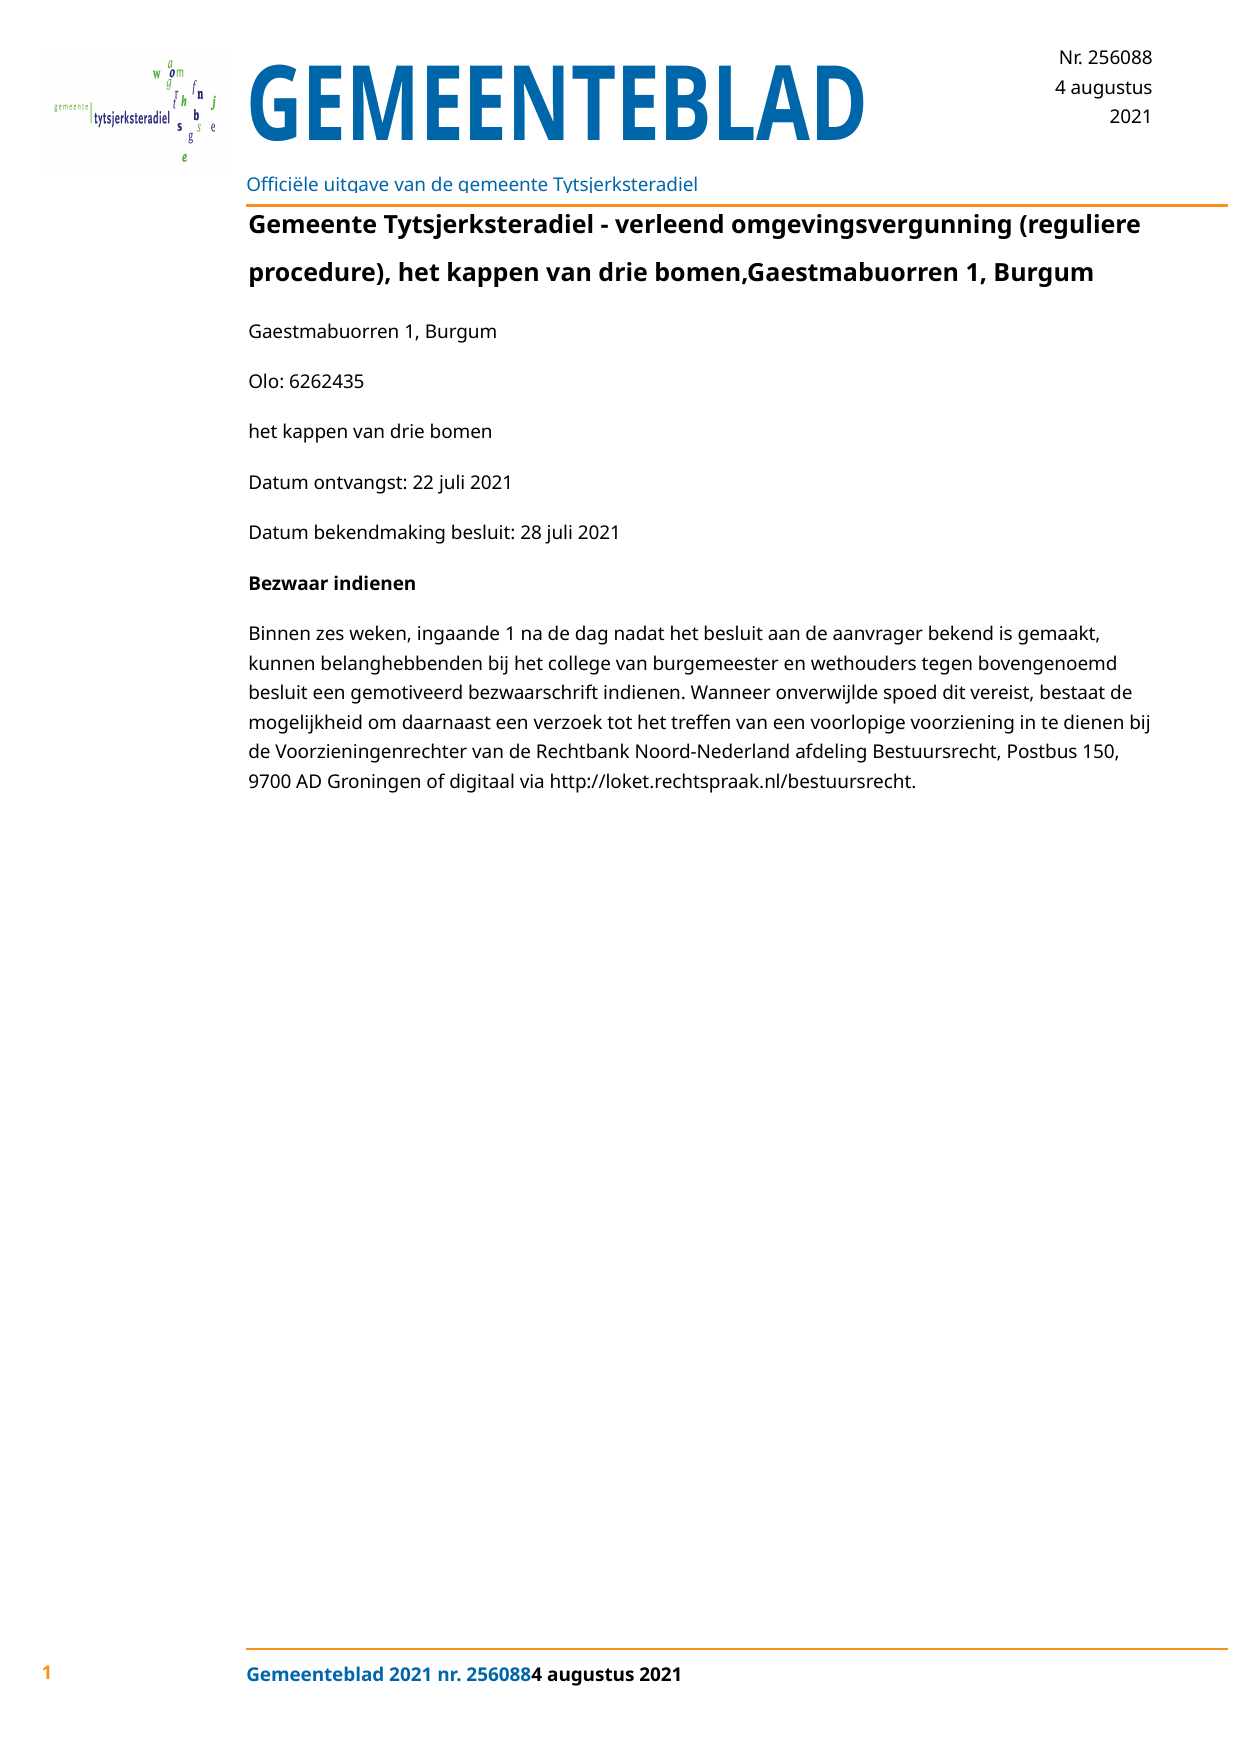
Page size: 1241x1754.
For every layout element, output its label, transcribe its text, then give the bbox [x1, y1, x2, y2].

text Datum bekendmaking besluit: 28 juli 2021 [248, 519, 1152, 545]
picture [41, 47, 231, 172]
text Bezwaar indienen [248, 570, 1152, 596]
text Gemeente Tytsjerksteradiel - verleend omgevingsvergunning (reguliere procedure), het kappen van drie bomen,Gaestmabuorren 1, Burgum [248, 207, 1152, 288]
text Gaestmabuorren 1, Burgum [248, 318, 1152, 344]
text Datum ontvangst: 22 juli 2021 [248, 469, 1152, 495]
text het kappen van drie bomen [248, 419, 1152, 444]
text Olo: 6262435 [248, 368, 1152, 394]
text Binnen zes weken, ingaande 1 na de dag nadat het besluit aan de aanvrager bekend is gemaakt, kunnen belanghebbenden bij het college van burgemeester en wethouders tegen bovengenoemd besluit een gemotiveerd bezwaarschrift indienen. Wanneer onverwijlde spoed dit vereist, bestaat de mogelijkheid om daarnaast een verzoek tot het treffen van een voorlopige voorziening in te dienen bij de Voorzieningenrechter van de Rechtbank Noord-Nederland afdeling Bestuursrecht, Postbus 150, 9700 AD Groningen of digitaal via http://loket.rechtspraak.nl/bestuursrecht. [248, 620, 1152, 794]
